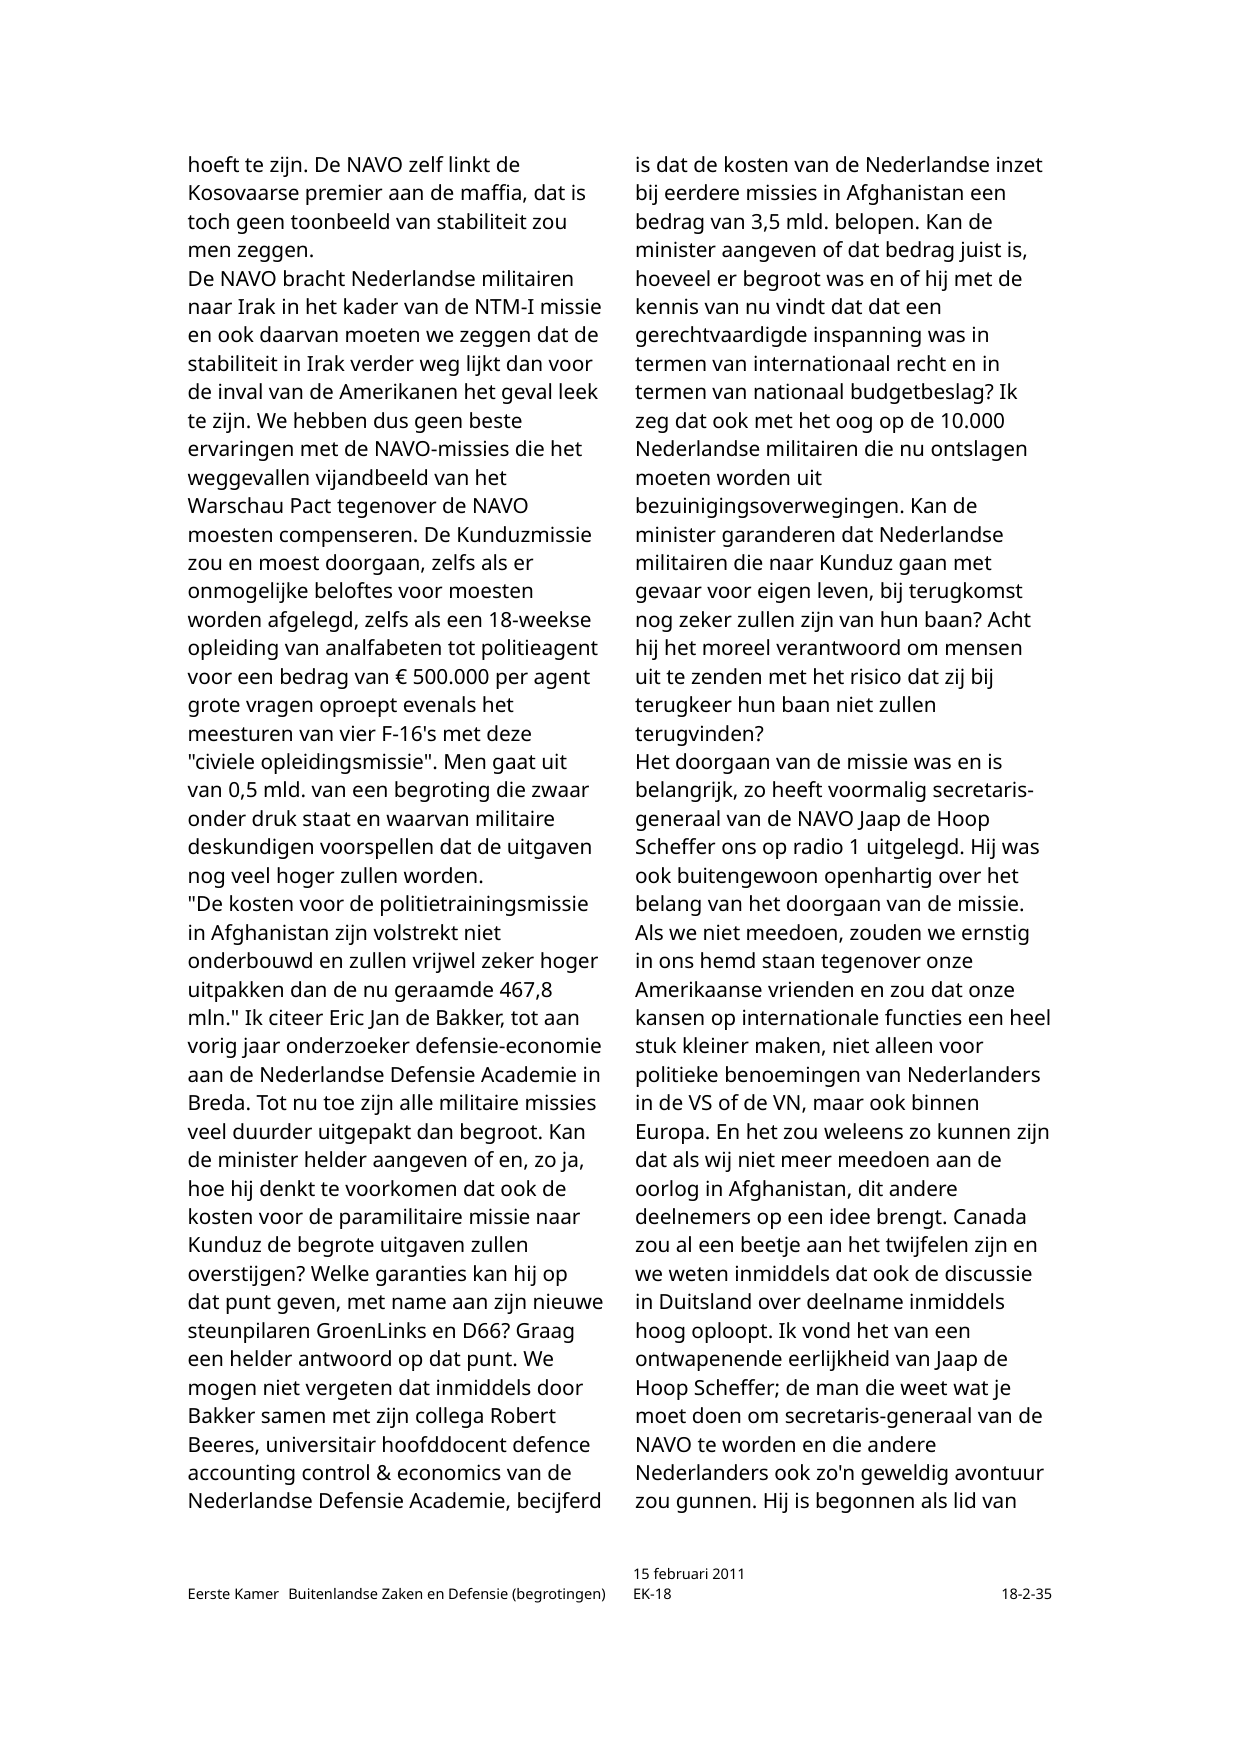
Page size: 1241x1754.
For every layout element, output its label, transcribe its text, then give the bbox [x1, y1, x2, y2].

text "De kosten voor de politietrainingsmissie in Afghanistan zijn volstrekt niet onderbouwd en zullen vrijwel zeker hoger uitpakken dan de nu geraamde 467,8 mln." Ik citeer Eric Jan de Bakker, tot aan vorig jaar onderzoeker defensie-economie aan de Nederlandse Defensie Academie in Breda. Tot nu toe zijn alle militaire missies veel duurder uitgepakt dan begroot. Kan de minister helder aangeven of en, zo ja, hoe hij denkt te voorkomen dat ook de kosten voor de paramilitaire missie naar Kunduz de begrote uitgaven zullen overstijgen? Welke garanties kan hij op dat punt geven, met name aan zijn nieuwe steunpilaren GroenLinks en D66? Graag een helder antwoord op dat punt. We mogen niet vergeten dat inmiddels door Bakker samen met zijn collega Robert Beeres, universitair hoofddocent defence accounting control & economics van de Nederlandse Defensie Academie, becijferd [187, 889, 605, 1515]
text is dat de kosten van de Nederlandse inzet bij eerdere missies in Afghanistan een bedrag van 3,5 mld. belopen. Kan de minister aangeven of dat bedrag juist is, hoeveel er begroot was en of hij met de kennis van nu vindt dat dat een gerechtvaardigde inspanning was in termen van internationaal recht en in termen van nationaal budgetbeslag? Ik zeg dat ook met het oog op de 10.000 Nederlandse militairen die nu ontslagen moeten worden uit bezuinigingsoverwegingen. Kan de minister garanderen dat Nederlandse militairen die naar Kunduz gaan met gevaar voor eigen leven, bij terugkomst nog zeker zullen zijn van hun baan? Acht hij het moreel verantwoord om mensen uit te zenden met het risico dat zij bij terugkeer hun baan niet zullen terugvinden? [635, 150, 1053, 747]
text Het doorgaan van de missie was en is belangrijk, zo heeft voormalig secretaris-generaal van de NAVO Jaap de Hoop Scheffer ons op radio 1 uitgelegd. Hij was ook buitengewoon openhartig over het belang van het doorgaan van de missie. Als we niet meedoen, zouden we ernstig in ons hemd staan tegenover onze Amerikaanse vrienden en zou dat onze kansen op internationale functies een heel stuk kleiner maken, niet alleen voor politieke benoemingen van Nederlanders in de VS of de VN, maar ook binnen Europa. En het zou weleens zo kunnen zijn dat als wij niet meer meedoen aan de oorlog in Afghanistan, dit andere deelnemers op een idee brengt. Canada zou al een beetje aan het twijfelen zijn en we weten inmiddels dat ook de discussie in Duitsland over deelname inmiddels hoog oploopt. Ik vond het van een ontwapenende eerlijkheid van Jaap de Hoop Scheffer; de man die weet wat je moet doen om secretaris-generaal van de NAVO te worden en die andere Nederlanders ook zo'n geweldig avontuur zou gunnen. Hij is begonnen als lid van [635, 747, 1053, 1515]
text hoeft te zijn. De NAVO zelf linkt de Kosovaarse premier aan de maffia, dat is toch geen toonbeeld van stabiliteit zou men zeggen. [187, 150, 605, 264]
text De NAVO bracht Nederlandse militairen naar Irak in het kader van de NTM-I missie en ook daarvan moeten we zeggen dat de stabiliteit in Irak verder weg lijkt dan voor de inval van de Amerikanen het geval leek te zijn. We hebben dus geen beste ervaringen met de NAVO-missies die het weggevallen vijandbeeld van het Warschau Pact tegenover de NAVO moesten compenseren. De Kunduzmissie zou en moest doorgaan, zelfs als er onmogelijke beloftes voor moesten worden afgelegd, zelfs als een 18-weekse opleiding van analfabeten tot politieagent voor een bedrag van € 500.000 per agent grote vragen oproept evenals het meesturen van vier F-16's met deze "civiele opleidingsmissie". Men gaat uit van 0,5 mld. van een begroting die zwaar onder druk staat en waarvan militaire deskundigen voorspellen dat de uitgaven nog veel hoger zullen worden. [187, 264, 605, 889]
